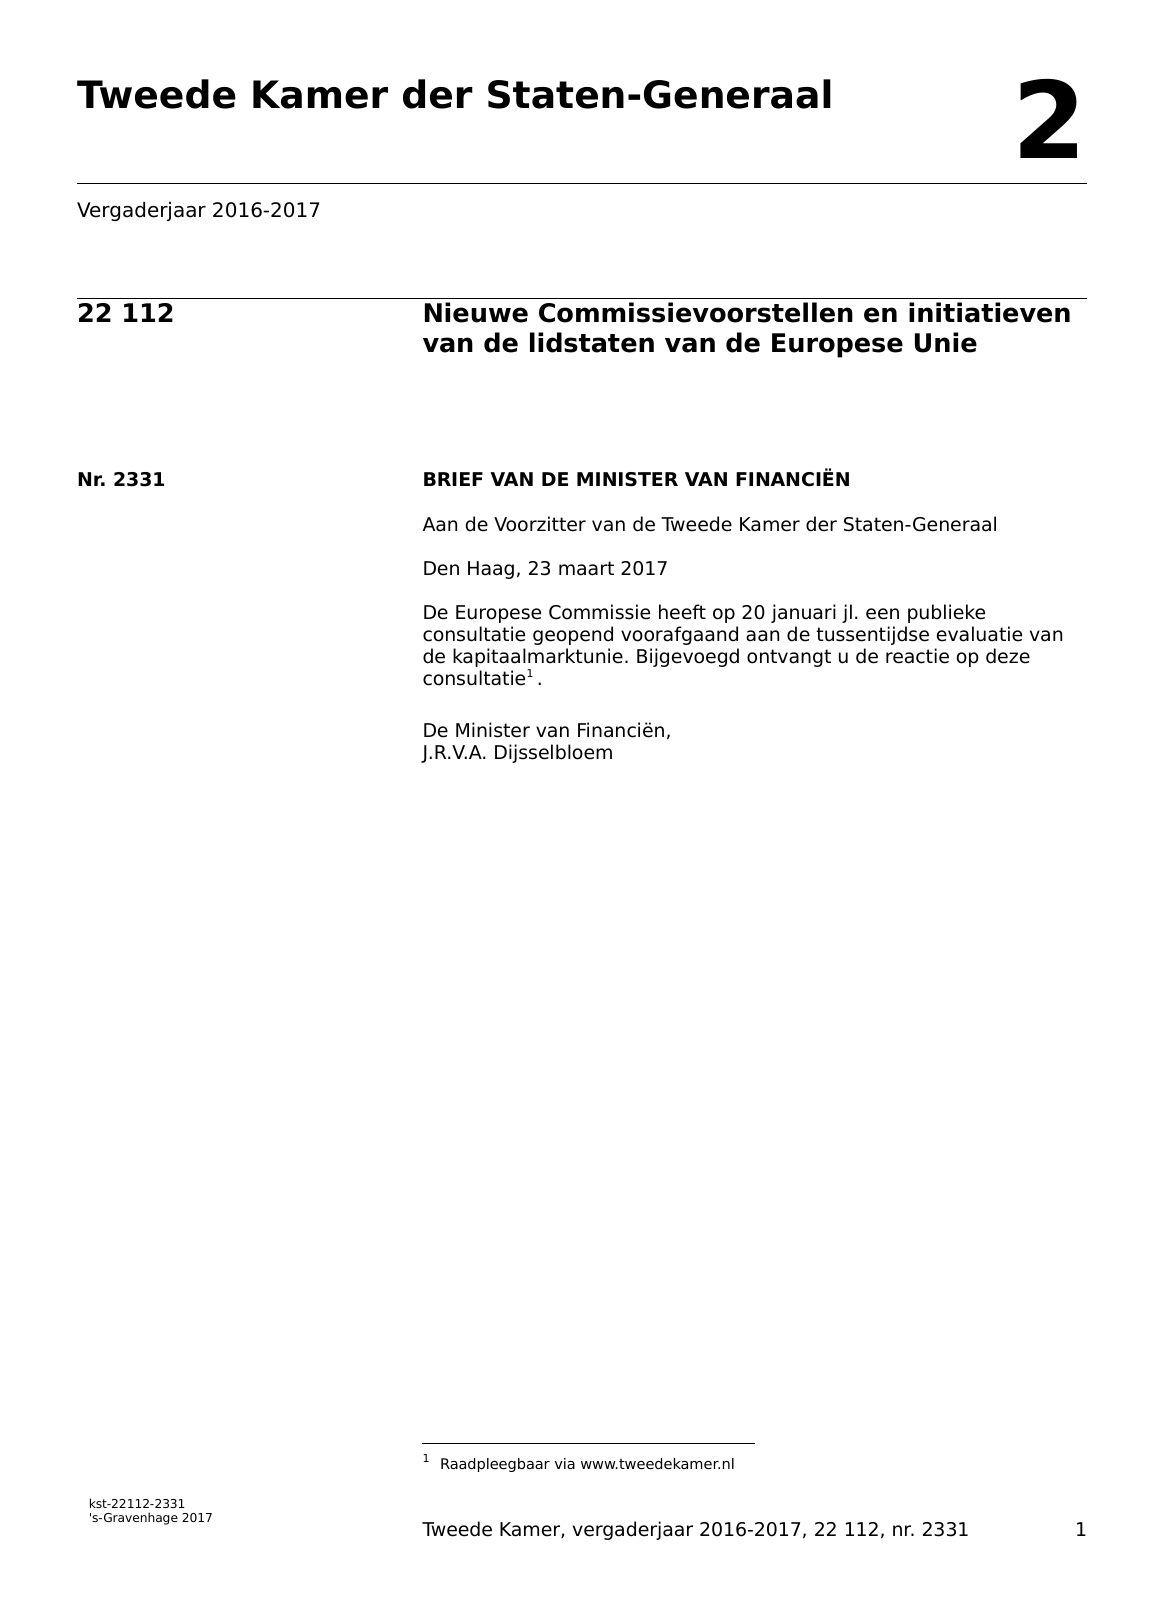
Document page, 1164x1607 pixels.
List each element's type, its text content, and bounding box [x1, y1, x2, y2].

text 's-Gravenhage 2017 [88, 1511, 323, 1525]
subtitle 22 112 Nieuwe Commissievoorstellen en initiatieven van de lidstaten van de Europese Unie [77, 299, 1087, 358]
text Den Haag, 23 maart 2017 [422, 558, 1087, 580]
table_cell Vergaderjaar 2016-2017 [77, 184, 1087, 298]
text De Minister van Financiën, J.R.V.A. Dijsselbloem [422, 720, 1087, 764]
text De Europese Commissie heeft op 20 januari jl. een publieke consultatie geopend voorafgaand aan de tussentijdse evaluatie van de kapitaalmarktunie. Bijgevoegd ontvangt u de reactie op deze consultatie. [422, 602, 1087, 690]
text Raadpleegbaar via www.tweedekamer.nl [422, 1452, 1087, 1474]
table_header 2 [886, 59, 1087, 183]
text kst-22112-2331 [88, 1497, 323, 1511]
text Aan de Voorzitter van de Tweede Kamer der Staten-Generaal [422, 513, 1087, 536]
table_header Tweede Kamer der Staten-Generaal [77, 59, 886, 183]
subtitle Nr. 2331 BRIEF VAN DE MINISTER VAN FINANCIËN [77, 469, 1087, 491]
